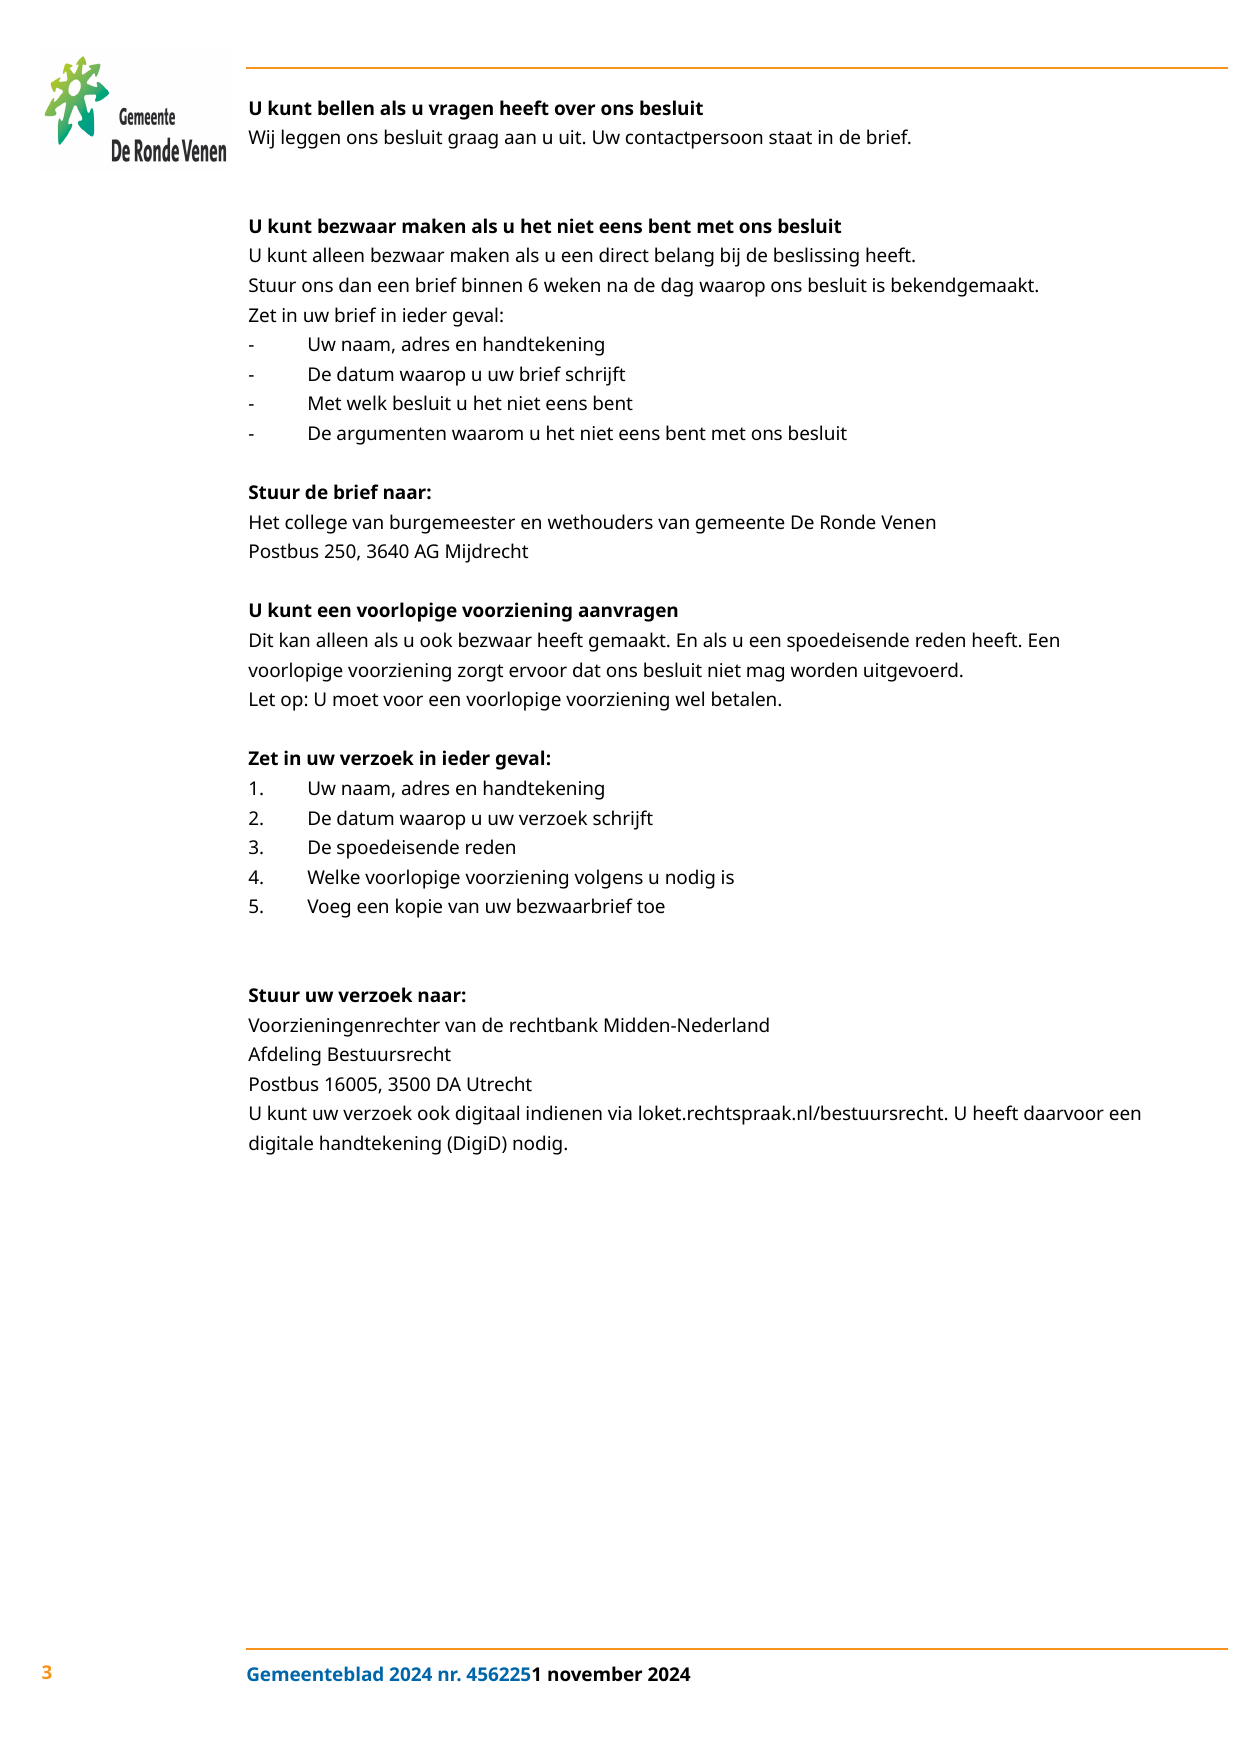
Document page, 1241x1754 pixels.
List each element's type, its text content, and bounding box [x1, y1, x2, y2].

text U kunt bellen als u vragen heeft over ons besluit [248, 95, 1152, 121]
text Postbus 250, 3640 AG Mijdrecht [248, 538, 1152, 564]
list Voeg een kopie van uw bezwaarbrief toe [248, 893, 1152, 919]
list Uw naam, adres en handtekening [248, 331, 1152, 357]
list De argumenten waarom u het niet eens bent met ons besluit [248, 420, 1152, 446]
list Uw naam, adres en handtekening [248, 775, 1152, 801]
list De spoedeisende reden [248, 834, 1152, 860]
text Stuur de brief naar: [248, 479, 1152, 505]
text Let op: U moet voor een voorlopige voorziening wel betalen. [248, 686, 1152, 712]
picture [41, 47, 231, 172]
text Stuur uw verzoek naar: [248, 982, 1152, 1008]
list Welke voorlopige voorziening volgens u nodig is [248, 864, 1152, 890]
list De datum waarop u uw verzoek schrijft [248, 805, 1152, 831]
text Stuur ons dan een brief binnen 6 weken na de dag waarop ons besluit is bekendgemaakt. [248, 272, 1152, 298]
text Afdeling Bestuursrecht [248, 1041, 1152, 1067]
text U kunt een voorlopige voorziening aanvragen [248, 598, 1152, 623]
text Dit kan alleen als u ook bezwaar heeft gemaakt. En als u een spoedeisende reden heeft. Een voorlopige voorziening zorgt ervoor dat ons besluit niet mag worden uitgevoerd. [248, 627, 1152, 683]
list Met welk besluit u het niet eens bent [248, 391, 1152, 416]
text Postbus 16005, 3500 DA Utrecht [248, 1071, 1152, 1097]
text Zet in uw verzoek in ieder geval: [248, 746, 1152, 771]
text Zet in uw brief in ieder geval: [248, 302, 1152, 328]
text Voorzieningenrechter van de rechtbank Midden-Nederland [248, 1012, 1152, 1038]
text U kunt alleen bezwaar maken als u een direct belang bij de beslissing heeft. [248, 243, 1152, 268]
list De datum waarop u uw brief schrijft [248, 361, 1152, 387]
text Het college van burgemeester en wethouders van gemeente De Ronde Venen [248, 509, 1152, 535]
text U kunt bezwaar maken als u het niet eens bent met ons besluit [248, 213, 1152, 239]
text U kunt uw verzoek ook digitaal indienen via loket.rechtspraak.nl/bestuursrecht. U heeft daarvoor een digitale handtekening (DigiD) nodig. [248, 1101, 1152, 1156]
text Wij leggen ons besluit graag aan u uit. Uw contactpersoon staat in de brief. [248, 124, 1152, 150]
